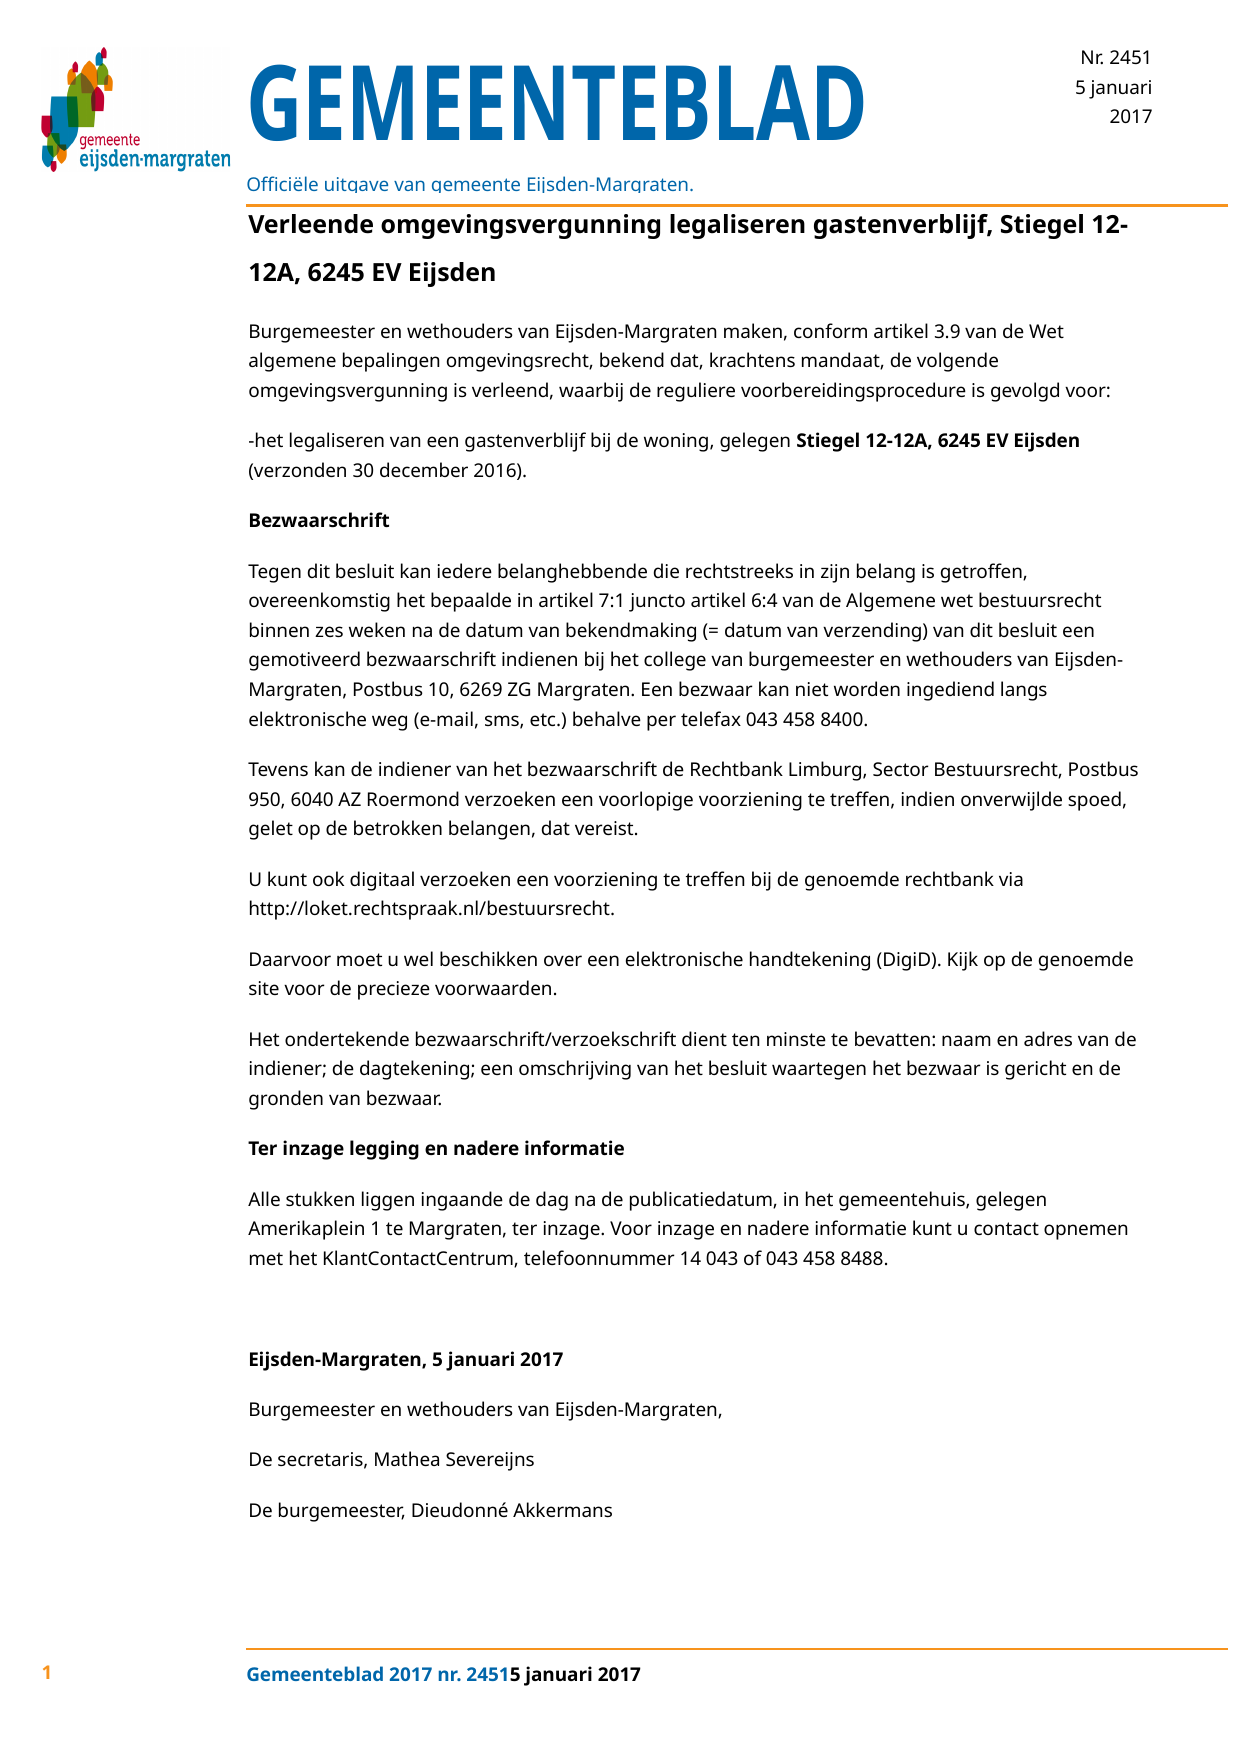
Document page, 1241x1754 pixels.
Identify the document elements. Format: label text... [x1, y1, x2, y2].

text Bezwaarschrift [248, 507, 1152, 533]
text -het legaliseren van een gastenverblijf bij de woning, gelegen Stiegel 12-12A, 6245 EV Eijsden (verzonden 30 december 2016). [248, 427, 1152, 483]
text Alle stukken liggen ingaande de dag na de publicatiedatum, in het gemeentehuis, gelegen Amerikaplein 1 te Margraten, ter inzage. Voor inzage en nadere informatie kunt u contact opnemen met het KlantContactCentrum, telefoonnummer 14 043 of 043 458 8488. [248, 1186, 1152, 1271]
text Eijsden-Margraten, 5 januari 2017 [248, 1346, 1152, 1372]
picture [41, 47, 231, 172]
text Tevens kan de indiener van het bezwaarschrift de Rechtbank Limburg, Sector Bestuursrecht, Postbus 950, 6040 AZ Roermond verzoeken een voorlopige voorziening te treffen, indien onverwijlde spoed, gelet op de betrokken belangen, dat vereist. [248, 756, 1152, 841]
text Tegen dit besluit kan iedere belanghebbende die rechtstreeks in zijn belang is getroffen, overeenkomstig het bepaalde in artikel 7:1 juncto artikel 6:4 van de Algemene wet bestuursrecht binnen zes weken na de datum van bekendmaking (= datum van verzending) van dit besluit een gemotiveerd bezwaarschrift indienen bij het college van burgemeester en wethouders van Eijsden-Margraten, Postbus 10, 6269 ZG Margraten. Een bezwaar kan niet worden ingediend langs elektronische weg (e-mail, sms, etc.) behalve per telefax 043 458 8400. [248, 558, 1152, 732]
text De burgemeester, Dieudonné Akkermans [248, 1497, 1152, 1523]
text Het ondertekende bezwaarschrift/verzoekschrift dient ten minste te bevatten: naam en adres van de indiener; de dagtekening; een omschrijving van het besluit waartegen het bezwaar is gericht en de gronden van bezwaar. [248, 1026, 1152, 1111]
text Burgemeester en wethouders van Eijsden-Margraten, [248, 1396, 1152, 1422]
text U kunt ook digitaal verzoeken een voorziening te treffen bij de genoemde rechtbank via http://loket.rechtspraak.nl/bestuursrecht. [248, 866, 1152, 921]
text Verleende omgevingsvergunning legaliseren gastenverblijf, Stiegel 12-12A, 6245 EV Eijsden [248, 207, 1152, 288]
text Ter inzage legging en nadere informatie [248, 1135, 1152, 1161]
text Burgemeester en wethouders van Eijsden-Margraten maken, conform artikel 3.9 van de Wet algemene bepalingen omgevingsrecht, bekend dat, krachtens mandaat, de volgende omgevingsvergunning is verleend, waarbij de reguliere voorbereidingsprocedure is gevolgd voor: [248, 318, 1152, 403]
text Daarvoor moet u wel beschikken over een elektronische handtekening (DigiD). Kijk op de genoemde site voor de precieze voorwaarden. [248, 946, 1152, 1001]
text De secretaris, Mathea Severeijns [248, 1447, 1152, 1472]
